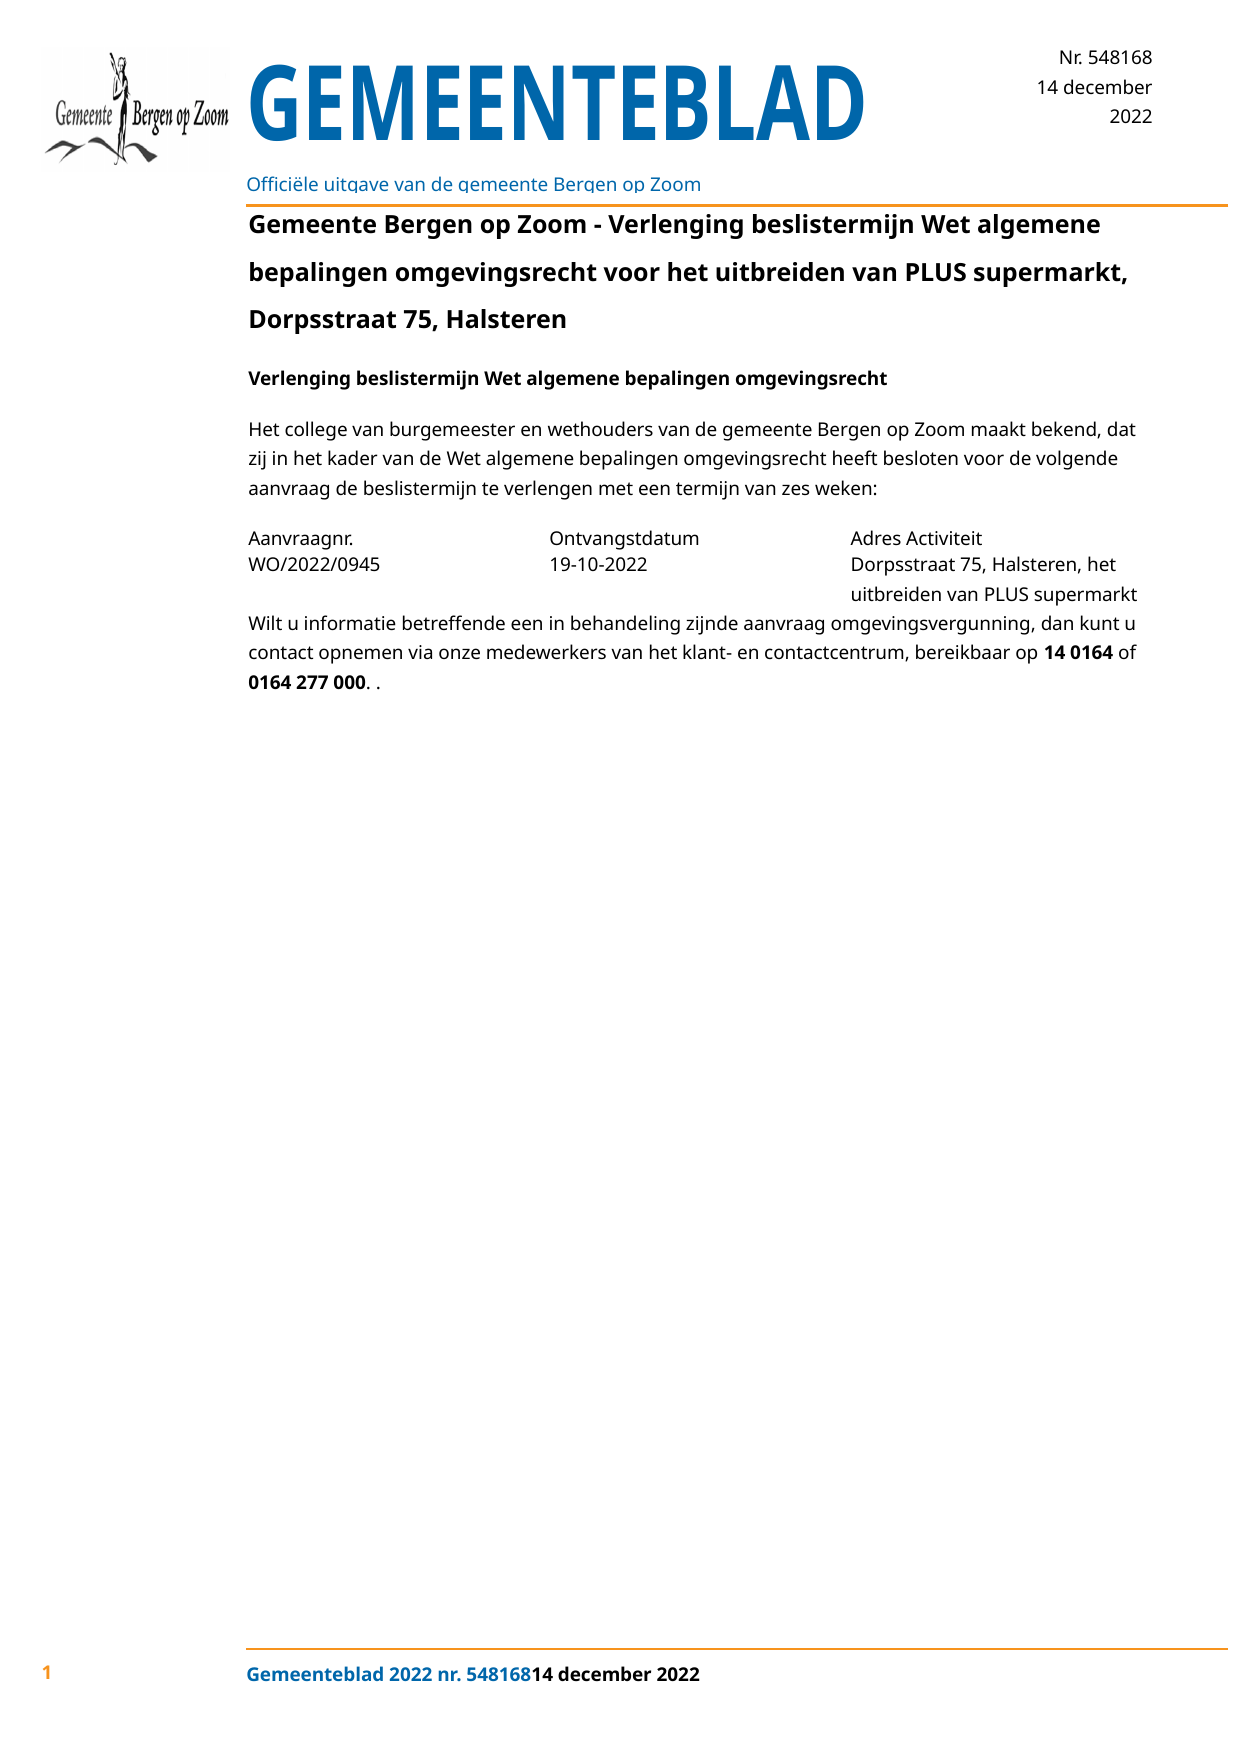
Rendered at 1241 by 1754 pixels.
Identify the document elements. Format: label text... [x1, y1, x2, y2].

text Wilt u informatie betreffende een in behandeling zijnde aanvraag omgevingsvergunning, dan kunt u contact opnemen via onze medewerkers van het klant- en contactcentrum, bereikbaar op 14 0164 of 0164 277 000. . [248, 610, 1152, 695]
text Het college van burgemeester en wethouders van de gemeente Bergen op Zoom maakt bekend, dat zij in het kader van de Wet algemene bepalingen omgevingsrecht heeft besloten voor de volgende aanvraag de beslistermijn te verlengen met een termijn van zes weken: [248, 416, 1152, 501]
text Gemeente Bergen op Zoom - Verlenging beslistermijn Wet algemene bepalingen omgevingsrecht voor het uitbreiden van PLUS supermarkt, Dorpsstraat 75, Halsteren [248, 207, 1152, 336]
picture [41, 47, 231, 172]
table_cell Dorpsstraat 75, Halsteren, het uitbreiden van PLUS supermarkt [850, 551, 1152, 607]
text Verlenging beslistermijn Wet algemene bepalingen omgevingsrecht [248, 366, 1152, 391]
table_header Ontvangstdatum [549, 526, 850, 551]
table_cell 19-10-2022 [549, 551, 850, 607]
table_cell WO/2022/0945 [248, 551, 549, 607]
table_header Aanvraagnr. [248, 526, 549, 551]
table_header Adres Activiteit [850, 526, 1152, 551]
